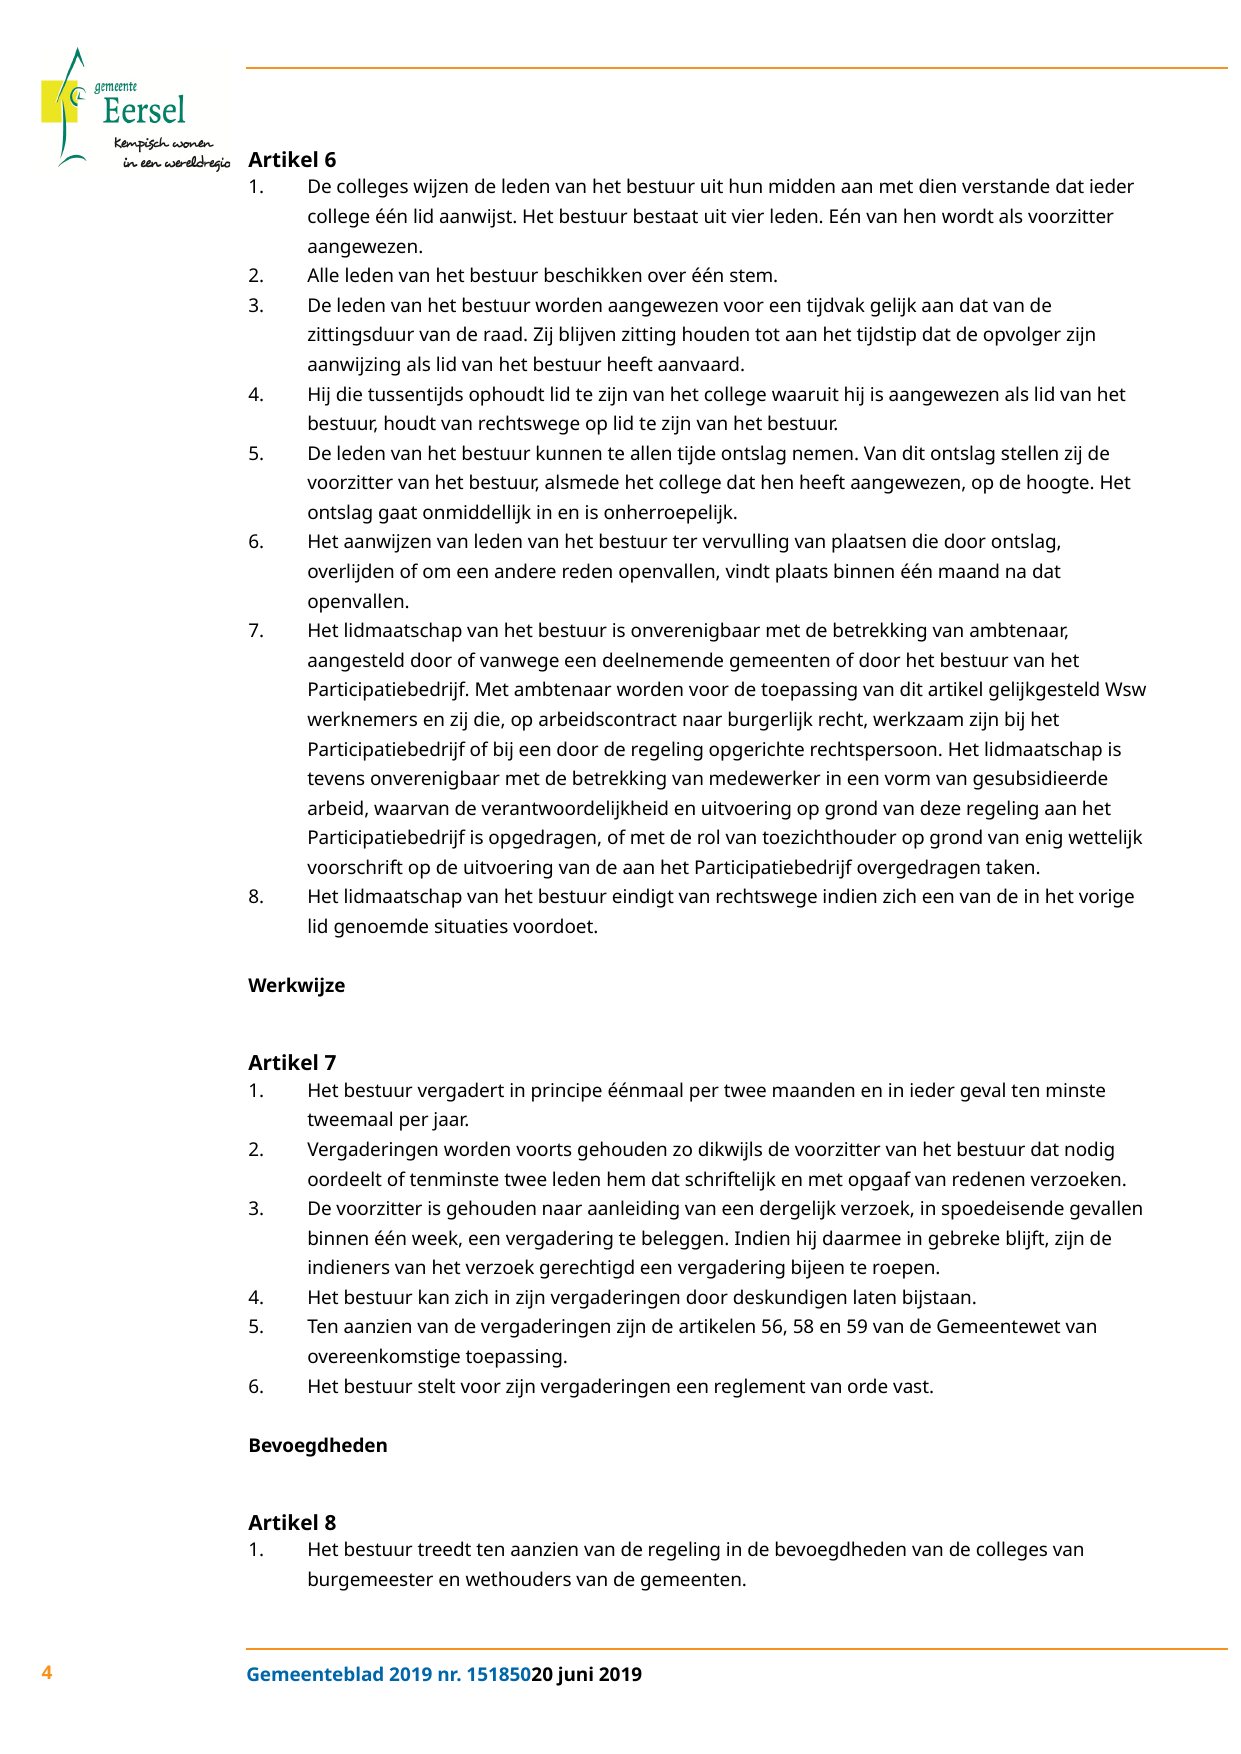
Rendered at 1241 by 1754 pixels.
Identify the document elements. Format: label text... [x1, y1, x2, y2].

list Het bestuur stelt voor zijn vergaderingen een reglement van orde vast. [248, 1373, 1152, 1398]
list Het bestuur vergadert in principe éénmaal per twee maanden en in ieder geval ten minste tweemaal per jaar. [248, 1077, 1152, 1132]
text Werkwijze [248, 972, 1152, 998]
list De voorzitter is gehouden naar aanleiding van een dergelijk verzoek, in spoedeisende gevallen binnen één week, een vergadering te beleggen. Indien hij daarmee in gebreke blijft, zijn de indieners van het verzoek gerechtigd een vergadering bijeen te roepen. [248, 1195, 1152, 1280]
list Het aanwijzen van leden van het bestuur ter vervulling van plaatsen die door ontslag, overlijden of om een andere reden openvallen, vindt plaats binnen één maand na dat openvallen. [248, 529, 1152, 613]
list Het lidmaatschap van het bestuur eindigt van rechtswege indien zich een van de in het vorige lid genoemde situaties voordoet. [248, 884, 1152, 939]
list De leden van het bestuur worden aangewezen voor een tijdvak gelijk aan dat van de zittingsduur van de raad. Zij blijven zitting houden tot aan het tijdstip dat de opvolger zijn aanwijzing als lid van het bestuur heeft aanvaard. [248, 292, 1152, 377]
list De colleges wijzen de leden van het bestuur uit hun midden aan met dien verstande dat ieder college één lid aanwijst. Het bestuur bestaat uit vier leden. Eén van hen wordt als voorzitter aangewezen. [248, 174, 1152, 258]
text Artikel 6 [248, 145, 1152, 174]
list Het bestuur kan zich in zijn vergaderingen door deskundigen laten bijstaan. [248, 1284, 1152, 1310]
text Bevoegdheden [248, 1432, 1152, 1458]
text Artikel 8 [248, 1508, 1152, 1537]
list Ten aanzien van de vergaderingen zijn de artikelen 56, 58 en 59 van de Gemeentewet van overeenkomstige toepassing. [248, 1314, 1152, 1369]
list Het bestuur treedt ten aanzien van de regeling in de bevoegdheden van de colleges van burgemeester en wethouders van de gemeenten. [248, 1537, 1152, 1592]
list Vergaderingen worden voorts gehouden zo dikwijls de voorzitter van het bestuur dat nodig oordeelt of tenminste twee leden hem dat schriftelijk en met opgaaf van redenen verzoeken. [248, 1136, 1152, 1191]
list Alle leden van het bestuur beschikken over één stem. [248, 262, 1152, 288]
list Het lidmaatschap van het bestuur is onverenigbaar met de betrekking van ambtenaar, aangesteld door of vanwege een deelnemende gemeenten of door het bestuur van het Participatiebedrijf. Met ambtenaar worden voor de toepassing van dit artikel gelijkgesteld Wsw werknemers en zij die, op arbeidscontract naar burgerlijk recht, werkzaam zijn bij het Participatiebedrijf of bij een door de regeling opgerichte rechtspersoon. Het lidmaatschap is tevens onverenigbaar met de betrekking van medewerker in een vorm van gesubsidieerde arbeid, waarvan de verantwoordelijkheid en uitvoering op grond van deze regeling aan het Participatiebedrijf is opgedragen, of met de rol van toezichthouder op grond van enig wettelijk voorschrift op de uitvoering van de aan het Participatiebedrijf overgedragen taken. [248, 617, 1152, 880]
list Hij die tussentijds ophoudt lid te zijn van het college waaruit hij is aangewezen als lid van het bestuur, houdt van rechtswege op lid te zijn van het bestuur. [248, 381, 1152, 436]
list De leden van het bestuur kunnen te allen tijde ontslag nemen. Van dit ontslag stellen zij de voorzitter van het bestuur, alsmede het college dat hen heeft aangewezen, op de hoogte. Het ontslag gaat onmiddellijk in en is onherroepelijk. [248, 440, 1152, 525]
picture [41, 47, 231, 172]
text Artikel 7 [248, 1048, 1152, 1077]
